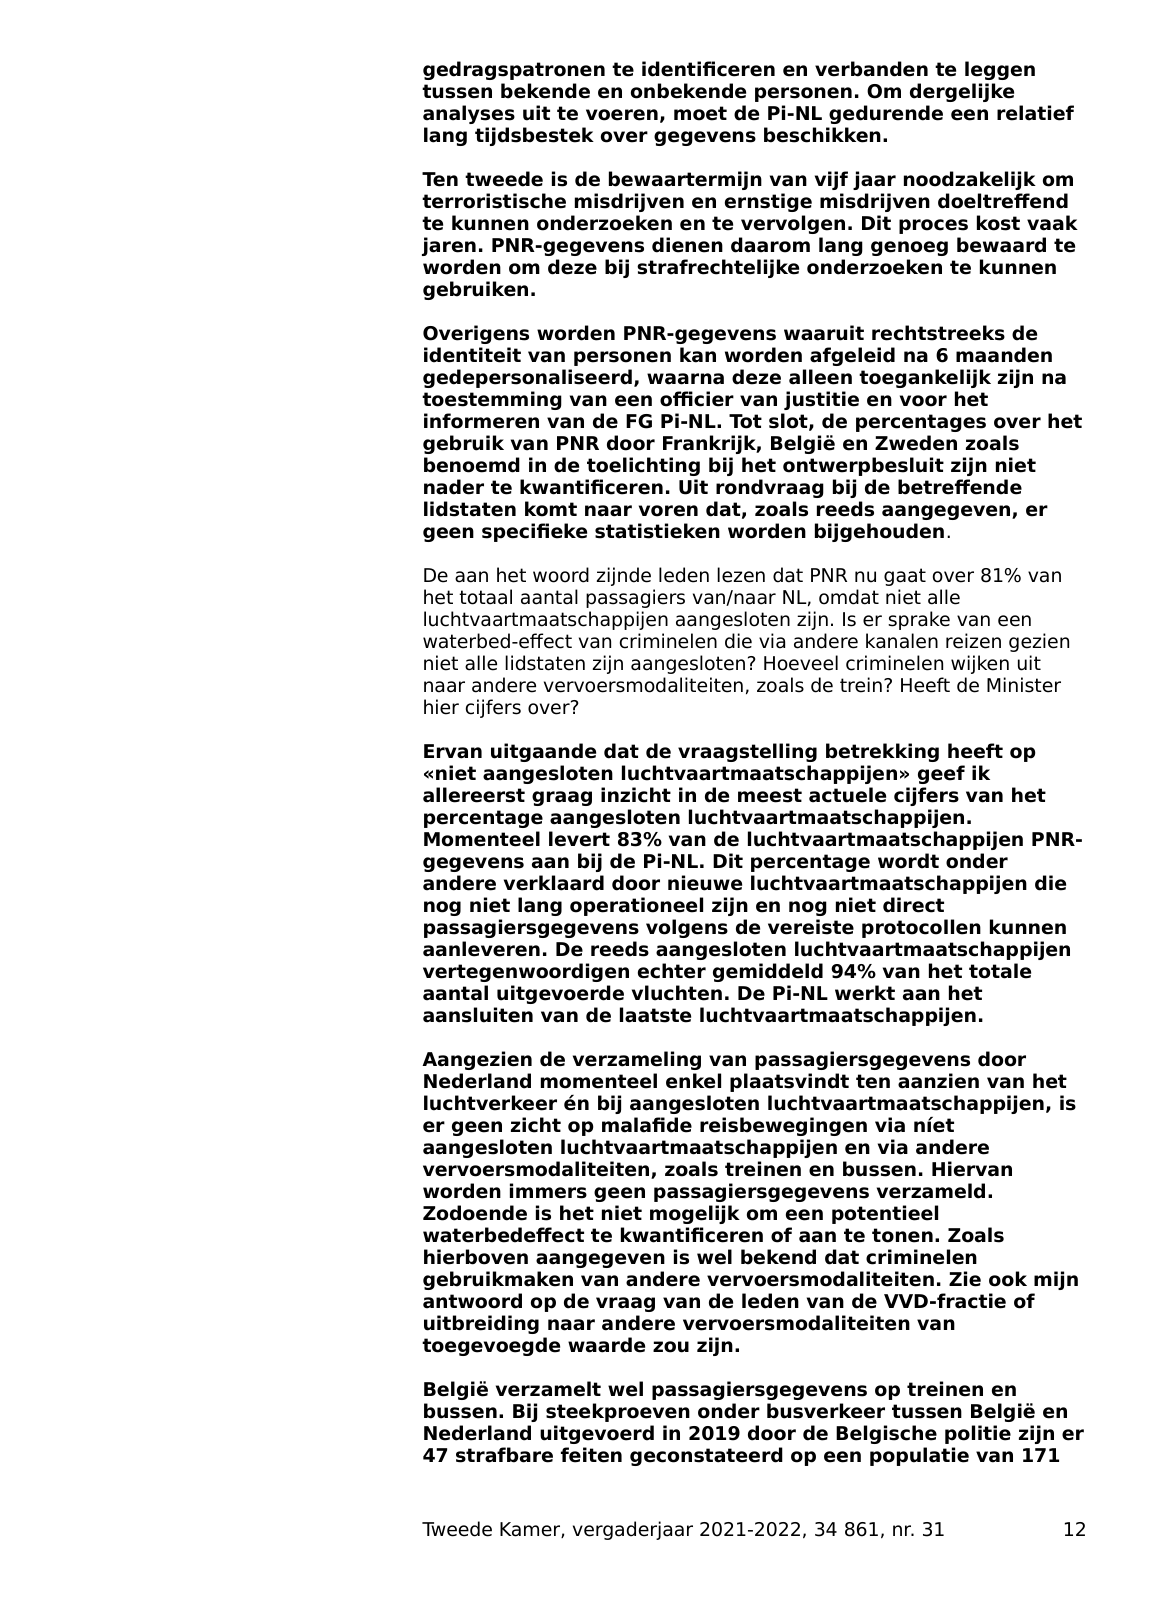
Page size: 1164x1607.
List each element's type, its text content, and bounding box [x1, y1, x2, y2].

text Overigens worden PNR-gegevens waaruit rechtstreeks de identiteit van personen kan worden afgeleid na 6 maanden gedepersonaliseerd, waarna deze alleen toegankelijk zijn na toestemming van een officier van justitie en voor het informeren van de FG Pi-NL. Tot slot, de percentages over het gebruik van PNR door Frankrijk, België en Zweden zoals benoemd in de toelichting bij het ontwerpbesluit zijn niet nader te kwantificeren. Uit rondvraag bij de betreffende lidstaten komt naar voren dat, zoals reeds aangegeven, er geen specifieke statistieken worden bijgehouden. [422, 323, 1087, 543]
text gedragspatronen te identificeren en verbanden te leggen tussen bekende en onbekende personen. Om dergelijke analyses uit te voeren, moet de Pi-NL gedurende een relatief lang tijdsbestek over gegevens beschikken. [422, 59, 1087, 147]
text De aan het woord zijnde leden lezen dat PNR nu gaat over 81% van het totaal aantal passagiers van/naar NL, omdat niet alle luchtvaartmaatschappijen aangesloten zijn. Is er sprake van een waterbed-effect van criminelen die via andere kanalen reizen gezien niet alle lidstaten zijn aangesloten? Hoeveel criminelen wijken uit naar andere vervoersmodaliteiten, zoals de trein? Heeft de Minister hier cijfers over? [422, 565, 1087, 719]
text Ten tweede is de bewaartermijn van vijf jaar noodzakelijk om terroristische misdrijven en ernstige misdrijven doeltreffend te kunnen onderzoeken en te vervolgen. Dit proces kost vaak jaren. PNR-gegevens dienen daarom lang genoeg bewaard te worden om deze bij strafrechtelijke onderzoeken te kunnen gebruiken. [422, 169, 1087, 301]
text Ervan uitgaande dat de vraagstelling betrekking heeft op «niet aangesloten luchtvaartmaatschappijen» geef ik allereerst graag inzicht in de meest actuele cijfers van het percentage aangesloten luchtvaartmaatschappijen. Momenteel levert 83% van de luchtvaartmaatschappijen PNR-gegevens aan bij de Pi-NL. Dit percentage wordt onder andere verklaard door nieuwe luchtvaartmaatschappijen die nog niet lang operationeel zijn en nog niet direct passagiersgegevens volgens de vereiste protocollen kunnen aanleveren. De reeds aangesloten luchtvaartmaatschappijen vertegenwoordigen echter gemiddeld 94% van het totale aantal uitgevoerde vluchten. De Pi-NL werkt aan het aansluiten van de laatste luchtvaartmaatschappijen. [422, 741, 1087, 1027]
text België verzamelt wel passagiersgegevens op treinen en bussen. Bij steekproeven onder busverkeer tussen België en Nederland uitgevoerd in 2019 door de Belgische politie zijn er 47 strafbare feiten geconstateerd op een populatie van 171 [422, 1379, 1087, 1467]
text Aangezien de verzameling van passagiersgegevens door Nederland momenteel enkel plaatsvindt ten aanzien van het luchtverkeer én bij aangesloten luchtvaartmaatschappijen, is er geen zicht op malafide reisbewegingen via níet aangesloten luchtvaartmaatschappijen en via andere vervoersmodaliteiten, zoals treinen en bussen. Hiervan worden immers geen passagiersgegevens verzameld. Zodoende is het niet mogelijk om een potentieel waterbedeffect te kwantificeren of aan te tonen. Zoals hierboven aangegeven is wel bekend dat criminelen gebruikmaken van andere vervoersmodaliteiten. Zie ook mijn antwoord op de vraag van de leden van de VVD-fractie of uitbreiding naar andere vervoersmodaliteiten van toegevoegde waarde zou zijn. [422, 1049, 1087, 1357]
